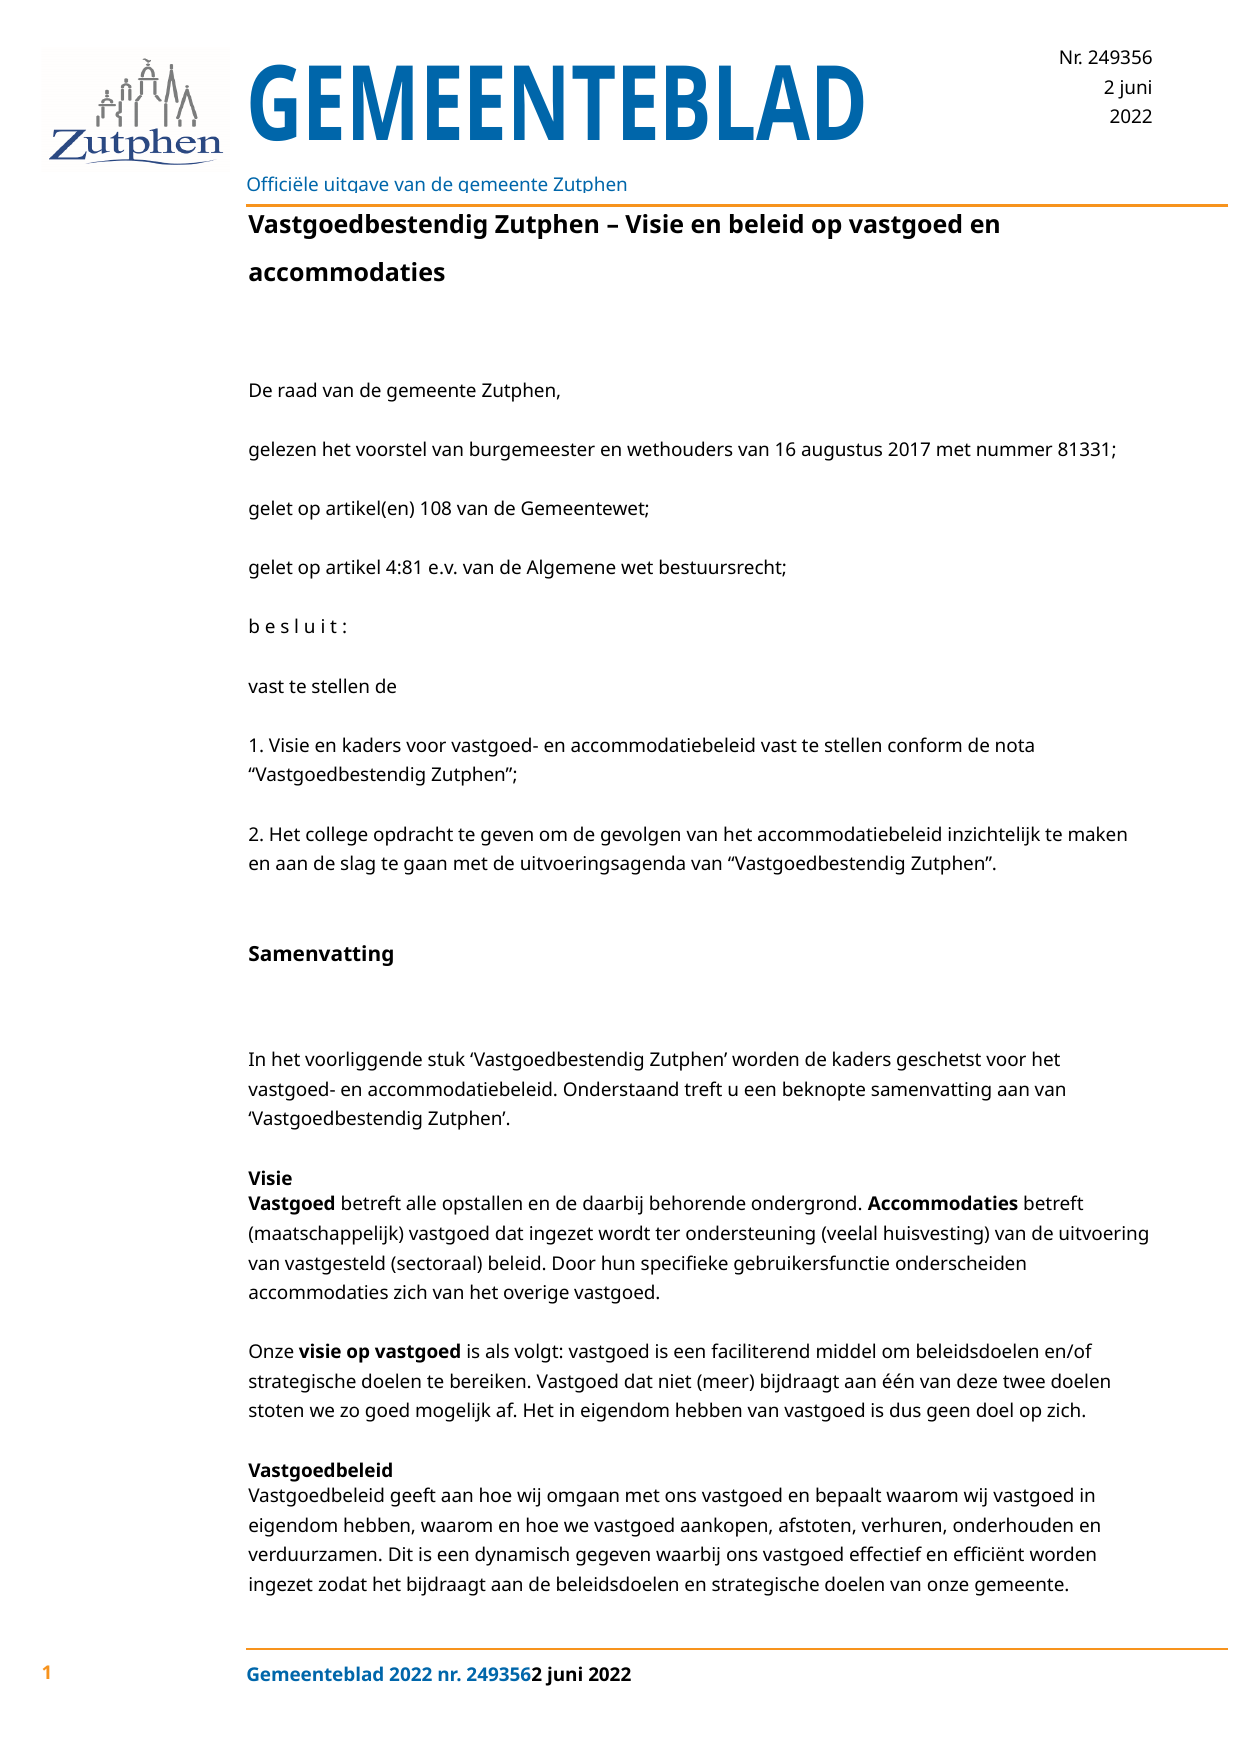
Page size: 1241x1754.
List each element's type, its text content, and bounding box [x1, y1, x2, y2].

text Vastgoedbeleid [248, 1457, 1152, 1482]
text 2. Het college opdracht te geven om de gevolgen van het accommodatiebeleid inzichtelijk te maken en aan de slag te gaan met de uitvoeringsagenda van “Vastgoedbestendig Zutphen”. [248, 821, 1152, 876]
text b e s l u i t : [248, 614, 1152, 639]
text vast te stellen de [248, 673, 1152, 699]
text Vastgoed betreft alle opstallen en de daarbij behorende ondergrond. Accommodaties betreft (maatschappelijk) vastgoed dat ingezet wordt ter ondersteuning (veelal huisvesting) van de uitvoering van vastgesteld (sectoraal) beleid. Door hun specifieke gebruikersfunctie onderscheiden accommodaties zich van het overige vastgoed. [248, 1191, 1152, 1305]
text 1. Visie en kaders voor vastgoed- en accommodatiebeleid vast te stellen conform de nota “Vastgoedbestendig Zutphen”; [248, 732, 1152, 787]
text gelet op artikel 4:81 e.v. van de Algemene wet bestuursrecht; [248, 554, 1152, 580]
text Samenvatting [248, 939, 1152, 968]
text In het voorliggende stuk ‘Vastgoedbestendig Zutphen’ worden de kaders geschetst voor het vastgoed- en accommodatiebeleid. Onderstaand treft u een beknopte samenvatting aan van ‘Vastgoedbestendig Zutphen’. [248, 1046, 1152, 1131]
text gelet op artikel(en) 108 van de Gemeentewet; [248, 495, 1152, 521]
text Vastgoedbestendig Zutphen – Visie en beleid op vastgoed en accommodaties [248, 207, 1152, 288]
text Vastgoedbeleid geeft aan hoe wij omgaan met ons vastgoed en bepaalt waarom wij vastgoed in eigendom hebben, waarom en hoe we vastgoed aankopen, afstoten, verhuren, onderhouden en verduurzamen. Dit is een dynamisch gegeven waarbij ons vastgoed effectief en efficiënt worden ingezet zodat het bijdraagt aan de beleidsdoelen en strategische doelen van onze gemeente. [248, 1482, 1152, 1597]
picture [41, 47, 231, 172]
text De raad van de gemeente Zutphen, [248, 377, 1152, 403]
text Visie [248, 1165, 1152, 1191]
text Onze visie op vastgoed is als volgt: vastgoed is een faciliterend middel om beleidsdoelen en/of strategische doelen te bereiken. Vastgoed dat niet (meer) bijdraagt aan één van deze twee doelen stoten we zo goed mogelijk af. Het in eigendom hebben van vastgoed is dus geen doel op zich. [248, 1338, 1152, 1423]
text gelezen het voorstel van burgemeester en wethouders van 16 augustus 2017 met nummer 81331; [248, 436, 1152, 462]
